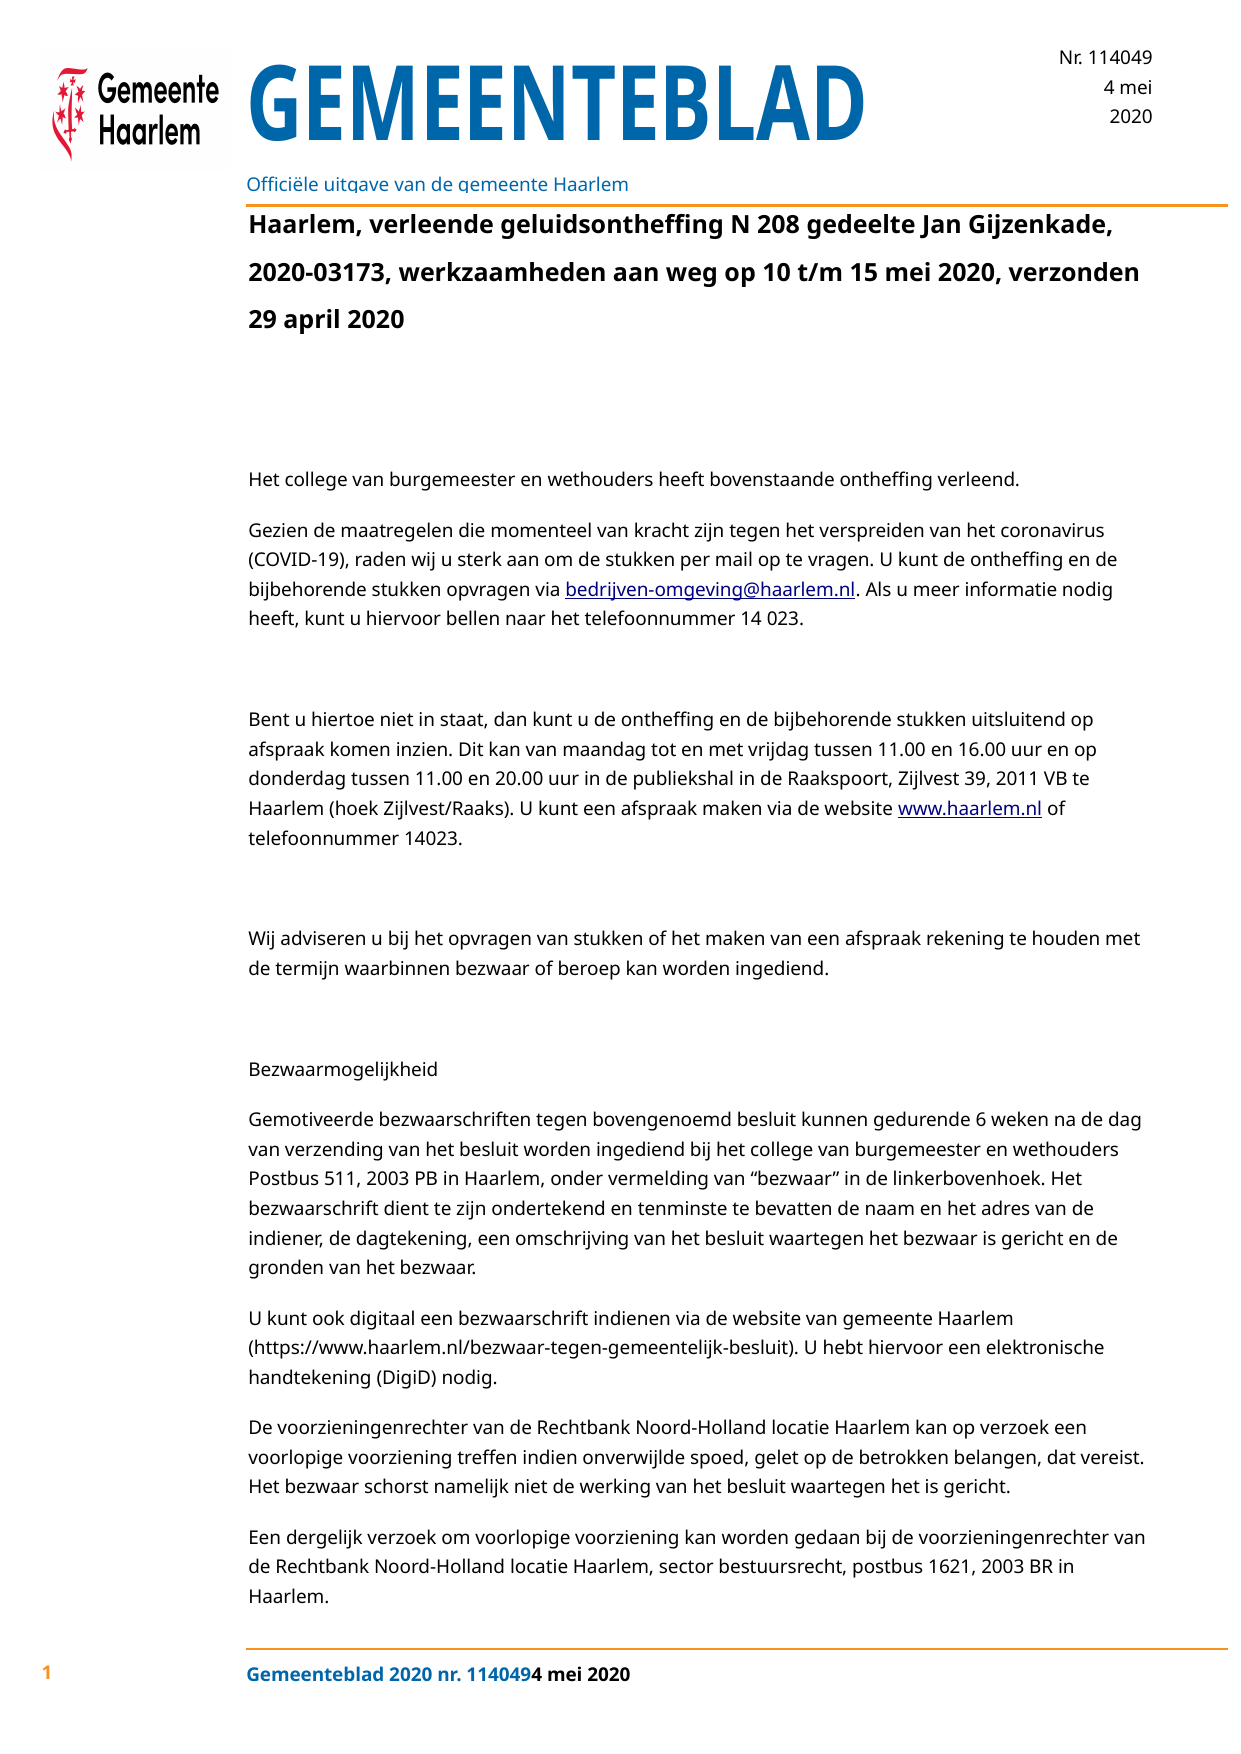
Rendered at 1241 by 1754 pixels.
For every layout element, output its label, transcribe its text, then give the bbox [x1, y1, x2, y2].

text Het college van burgemeester en wethouders heeft bovenstaande ontheffing verleend. [248, 466, 1152, 492]
text Wij adviseren u bij het opvragen van stukken of het maken van een afspraak rekening te houden met de termijn waarbinnen bezwaar of beroep kan worden ingediend. [248, 926, 1152, 981]
text Haarlem, verleende geluidsontheffing N 208 gedeelte Jan Gijzenkade, 2020-03173, werkzaamheden aan weg op 10 t/m 15 mei 2020, verzonden 29 april 2020 [248, 207, 1152, 336]
text De voorzieningenrechter van de Rechtbank Noord-Holland locatie Haarlem kan op verzoek een voorlopige voorziening treffen indien onverwijlde spoed, gelet op de betrokken belangen, dat vereist. Het bezwaar schorst namelijk niet de werking van het besluit waartegen het is gericht. [248, 1414, 1152, 1499]
text Bezwaarmogelijkheid [248, 1056, 1152, 1082]
text U kunt ook digitaal een bezwaarschrift indienen via de website van gemeente Haarlem (https://www.haarlem.nl/bezwaar-tegen-gemeentelijk-besluit). U hebt hiervoor een elektronische handtekening (DigiD) nodig. [248, 1305, 1152, 1389]
text Bent u hiertoe niet in staat, dan kunt u de ontheffing en de bijbehorende stukken uitsluitend op afspraak komen inzien. Dit kan van maandag tot en met vrijdag tussen 11.00 en 16.00 uur en op donderdag tussen 11.00 en 20.00 uur in de publiekshal in de Raakspoort, Zijlvest 39, 2011 VB te Haarlem (hoek Zijlvest/Raaks). U kunt een afspraak maken via de website www.haarlem.nl of telefoonnummer 14023. [248, 706, 1152, 850]
picture [41, 47, 231, 172]
text Een dergelijk verzoek om voorlopige voorziening kan worden gedaan bij de voorzieningenrechter van de Rechtbank Noord-Holland locatie Haarlem, sector bestuursrecht, postbus 1621, 2003 BR in Haarlem. [248, 1524, 1152, 1609]
text Gemotiveerde bezwaarschriften tegen bovengenoemd besluit kunnen gedurende 6 weken na de dag van verzending van het besluit worden ingediend bij het college van burgemeester en wethouders Postbus 511, 2003 PB in Haarlem, onder vermelding van “bezwaar” in de linkerbovenhoek. Het bezwaarschrift dient te zijn ondertekend en tenminste te bevatten de naam en het adres van de indiener, de dagtekening, een omschrijving van het besluit waartegen het bezwaar is gericht en de gronden van het bezwaar. [248, 1106, 1152, 1280]
text Gezien de maatregelen die momenteel van kracht zijn tegen het verspreiden van het coronavirus (COVID-19), raden wij u sterk aan om de stukken per mail op te vragen. U kunt de ontheffing en de bijbehorende stukken opvragen via bedrijven-omgeving@haarlem.nl. Als u meer informatie nodig heeft, kunt u hiervoor bellen naar het telefoonnummer 14 023. [248, 517, 1152, 631]
